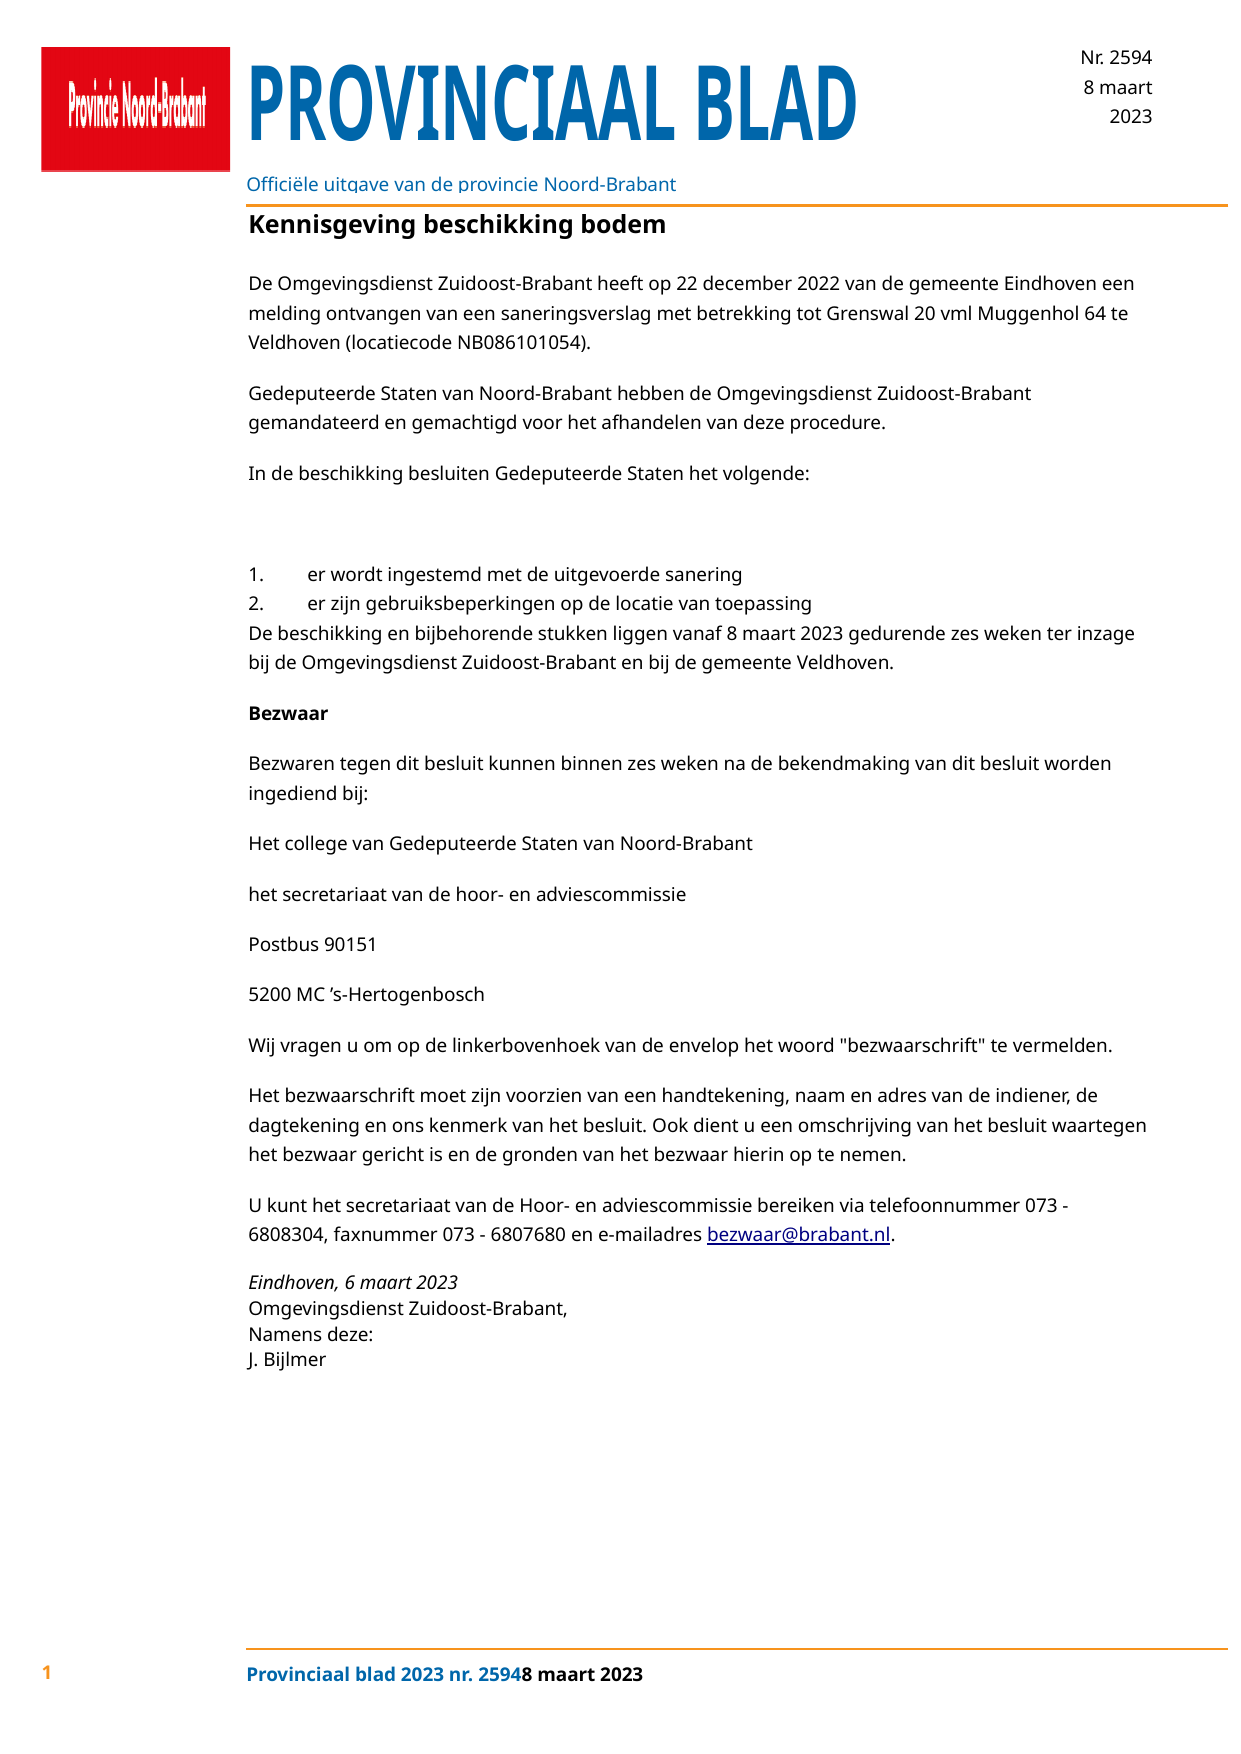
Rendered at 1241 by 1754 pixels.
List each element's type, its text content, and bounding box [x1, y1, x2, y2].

text Namens deze: [248, 1321, 1152, 1347]
text Bezwaar [248, 700, 1152, 726]
text Eindhoven, 6 maart 2023 [248, 1269, 1152, 1295]
list er zijn gebruiksbeperkingen op de locatie van toepassing [248, 590, 1152, 616]
text Kennisgeving beschikking bodem [248, 207, 1152, 241]
list er wordt ingestemd met de uitgevoerde sanering [248, 561, 1152, 586]
text U kunt het secretariaat van de Hoor- en adviescommissie bereiken via telefoonnummer 073 - 6808304, faxnummer 073 - 6807680 en e-mailadres bezwaar@brabant.nl. [248, 1192, 1152, 1247]
text het secretariaat van de hoor- en adviescommissie [248, 881, 1152, 906]
text De beschikking en bijbehorende stukken liggen vanaf 8 maart 2023 gedurende zes weken ter inzage bij de Omgevingsdienst Zuidoost-Brabant en bij de gemeente Veldhoven. [248, 620, 1152, 675]
text Het bezwaarschrift moet zijn voorzien van een handtekening, naam en adres van de indiener, de dagtekening en ons kenmerk van het besluit. Ook dient u een omschrijving van het besluit waartegen het bezwaar gericht is en de gronden van het bezwaar hierin op te nemen. [248, 1082, 1152, 1167]
text Wij vragen u om op de linkerbovenhoek van de envelop het woord "bezwaarschrift" te vermelden. [248, 1032, 1152, 1058]
text Het college van Gedeputeerde Staten van Noord-Brabant [248, 830, 1152, 856]
picture [41, 47, 231, 172]
text De Omgevingsdienst Zuidoost-Brabant heeft op 22 december 2022 van de gemeente Eindhoven een melding ontvangen van een saneringsverslag met betrekking tot Grenswal 20 vml Muggenhol 64 te Veldhoven (locatiecode NB086101054). [248, 270, 1152, 355]
text Omgevingsdienst Zuidoost-Brabant, [248, 1295, 1152, 1321]
text Bezwaren tegen dit besluit kunnen binnen zes weken na de bekendmaking van dit besluit worden ingediend bij: [248, 750, 1152, 806]
text In de beschikking besluiten Gedeputeerde Staten het volgende: [248, 460, 1152, 486]
text 5200 MC ’s-Hertogenbosch [248, 982, 1152, 1007]
text Postbus 90151 [248, 931, 1152, 957]
text Gedeputeerde Staten van Noord-Brabant hebben de Omgevingsdienst Zuidoost-Brabant gemandateerd en gemachtigd voor het afhandelen van deze procedure. [248, 380, 1152, 435]
text J. Bijlmer [248, 1347, 1152, 1372]
